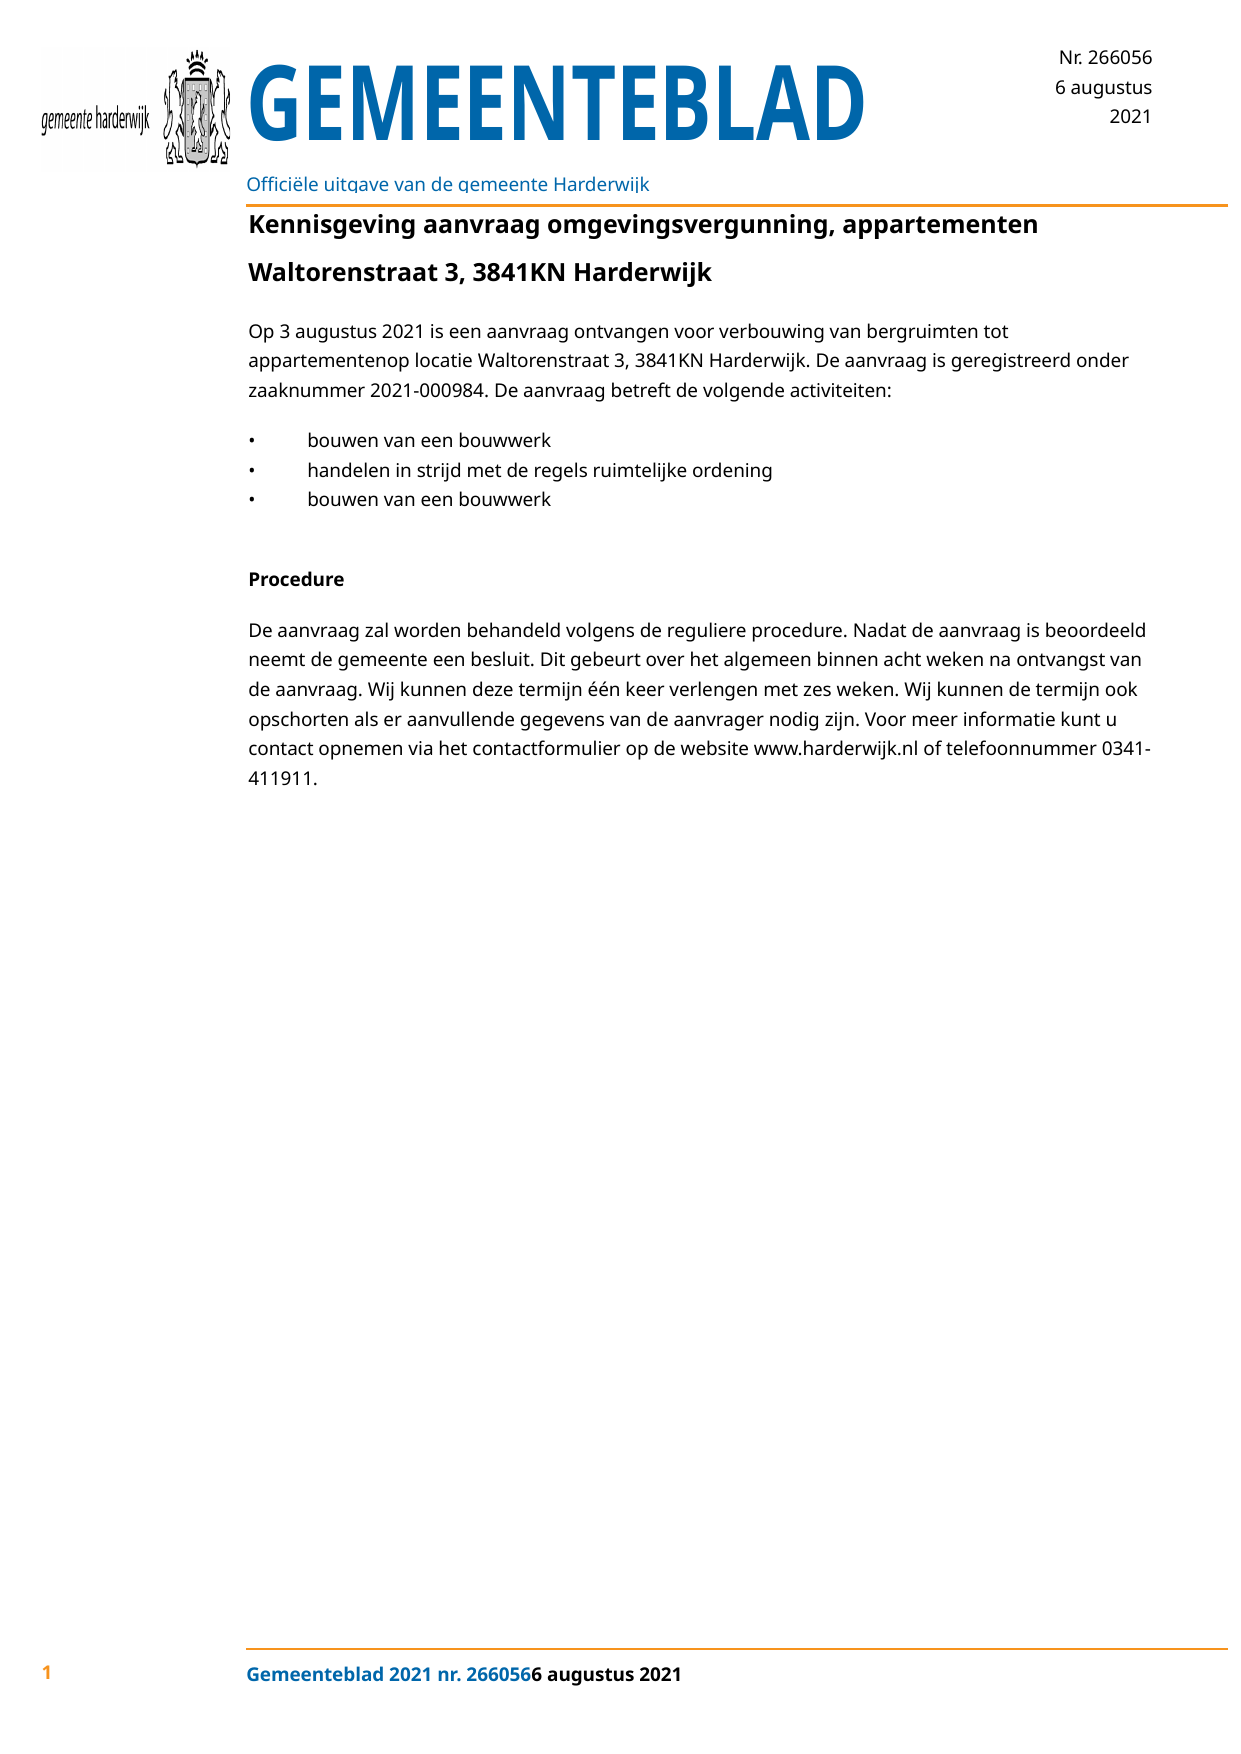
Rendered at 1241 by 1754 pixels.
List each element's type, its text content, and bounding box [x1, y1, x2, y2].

list bouwen van een bouwwerk [248, 427, 1152, 453]
text De aanvraag zal worden behandeld volgens de reguliere procedure. Nadat de aanvraag is beoordeeld neemt de gemeente een besluit. Dit gebeurt over het algemeen binnen acht weken na ontvangst van de aanvraag. Wij kunnen deze termijn één keer verlengen met zes weken. Wij kunnen de termijn ook opschorten als er aanvullende gegevens van de aanvrager nodig zijn. Voor meer informatie kunt u contact opnemen via het contactformulier op de website www.harderwijk.nl of telefoonnummer 0341-411911. [248, 617, 1152, 791]
list handelen in strijd met de regels ruimtelijke ordening [248, 457, 1152, 483]
text Kennisgeving aanvraag omgevingsvergunning, appartementen Waltorenstraat 3, 3841KN Harderwijk [248, 207, 1152, 288]
text Op 3 augustus 2021 is een aanvraag ontvangen voor verbouwing van bergruimten tot appartementenop locatie Waltorenstraat 3, 3841KN Harderwijk. De aanvraag is geregistreerd onder zaaknummer 2021-000984. De aanvraag betreft de volgende activiteiten: [248, 318, 1152, 403]
list bouwen van een bouwwerk [248, 487, 1152, 512]
picture [41, 47, 231, 172]
text Procedure [248, 567, 1152, 592]
